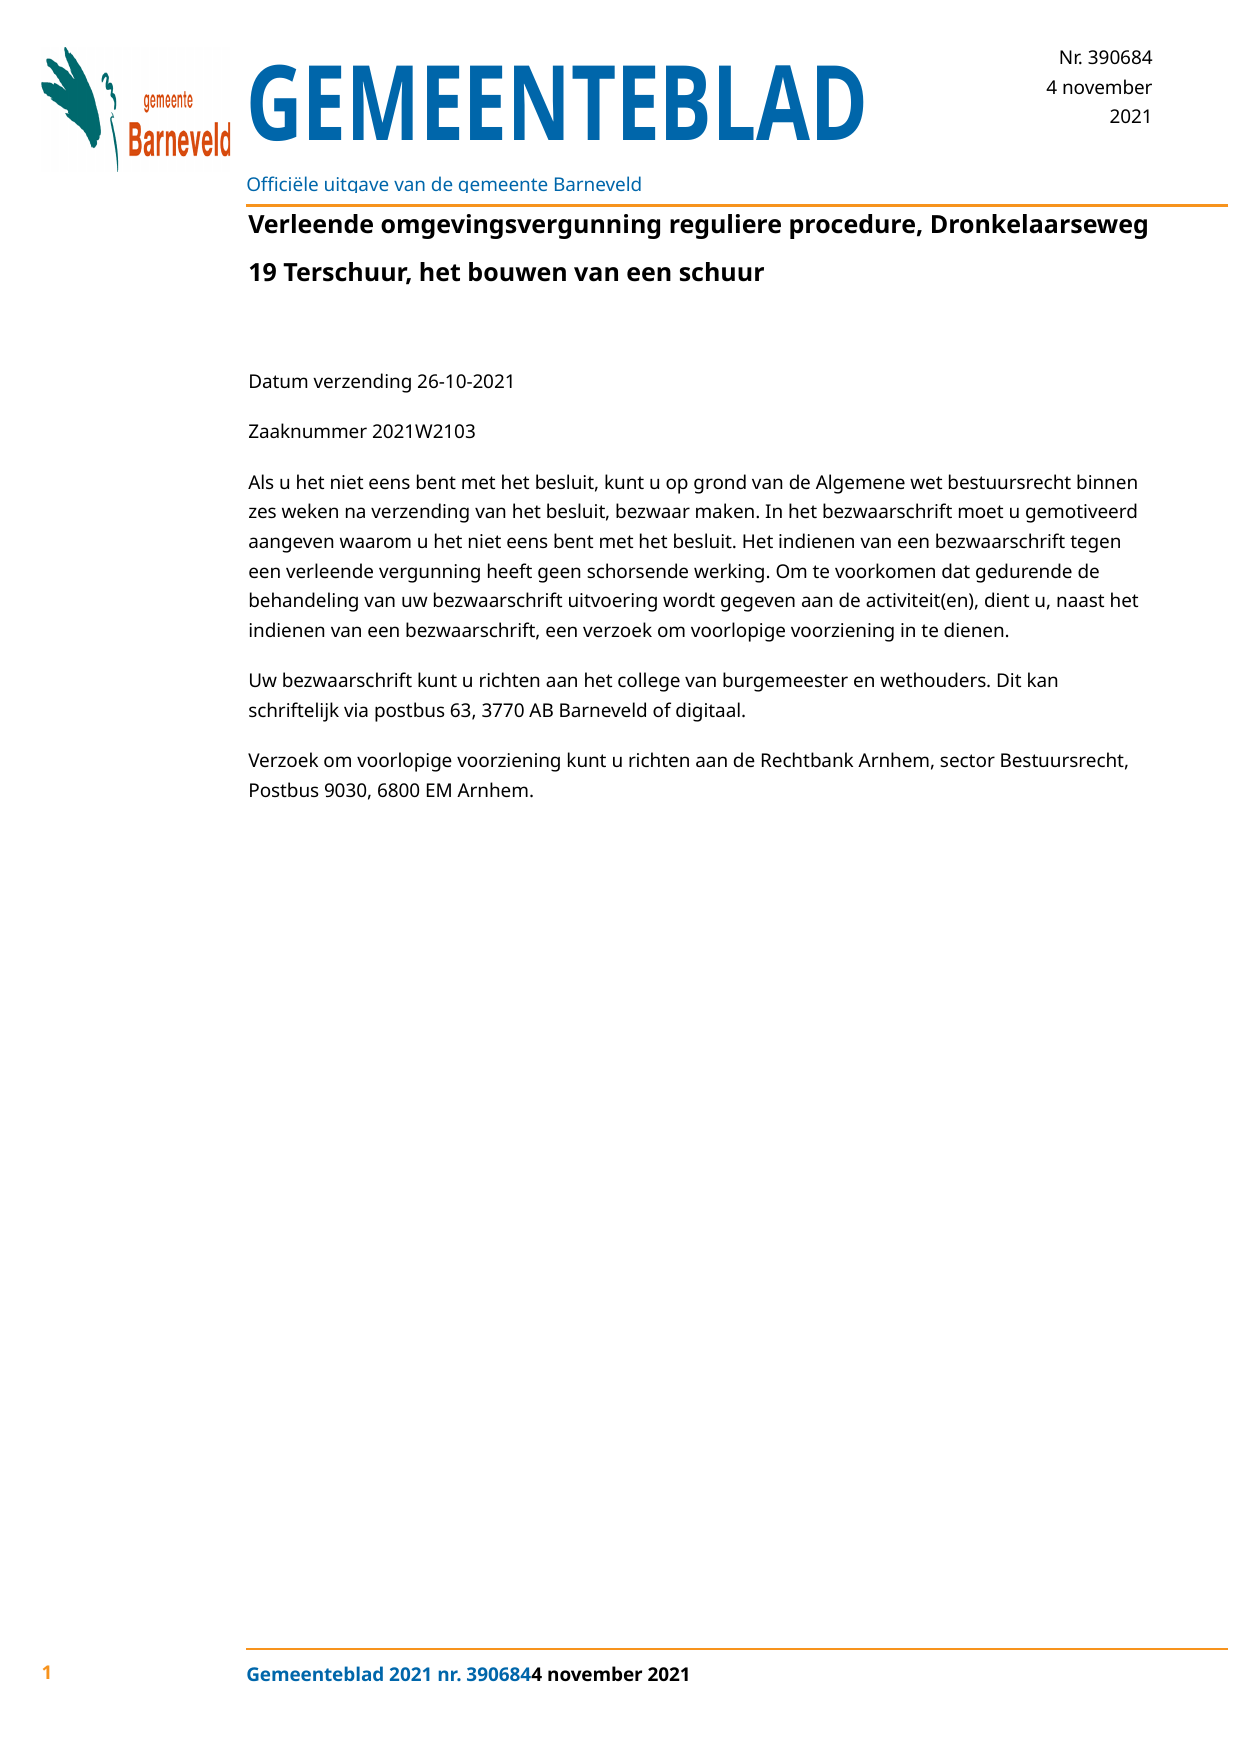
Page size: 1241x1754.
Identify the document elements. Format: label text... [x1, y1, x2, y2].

text Datum verzending 26-10-2021 [248, 368, 1152, 394]
picture [41, 47, 231, 172]
text Verzoek om voorlopige voorziening kunt u richten aan de Rechtbank Arnhem, sector Bestuursrecht, Postbus 9030, 6800 EM Arnhem. [248, 747, 1152, 803]
text Verleende omgevingsvergunning reguliere procedure, Dronkelaarseweg 19 Terschuur, het bouwen van een schuur [248, 207, 1152, 288]
text Uw bezwaarschrift kunt u richten aan het college van burgemeester en wethouders. Dit kan schriftelijk via postbus 63, 3770 AB Barneveld of digitaal. [248, 667, 1152, 723]
text Zaaknummer 2021W2103 [248, 419, 1152, 444]
text Als u het niet eens bent met het besluit, kunt u op grond van de Algemene wet bestuursrecht binnen zes weken na verzending van het besluit, bezwaar maken. In het bezwaarschrift moet u gemotiveerd aangeven waarom u het niet eens bent met het besluit. Het indienen van een bezwaarschrift tegen een verleende vergunning heeft geen schorsende werking. Om te voorkomen dat gedurende de behandeling van uw bezwaarschrift uitvoering wordt gegeven aan de activiteit(en), dient u, naast het indienen van een bezwaarschrift, een verzoek om voorlopige voorziening in te dienen. [248, 469, 1152, 643]
